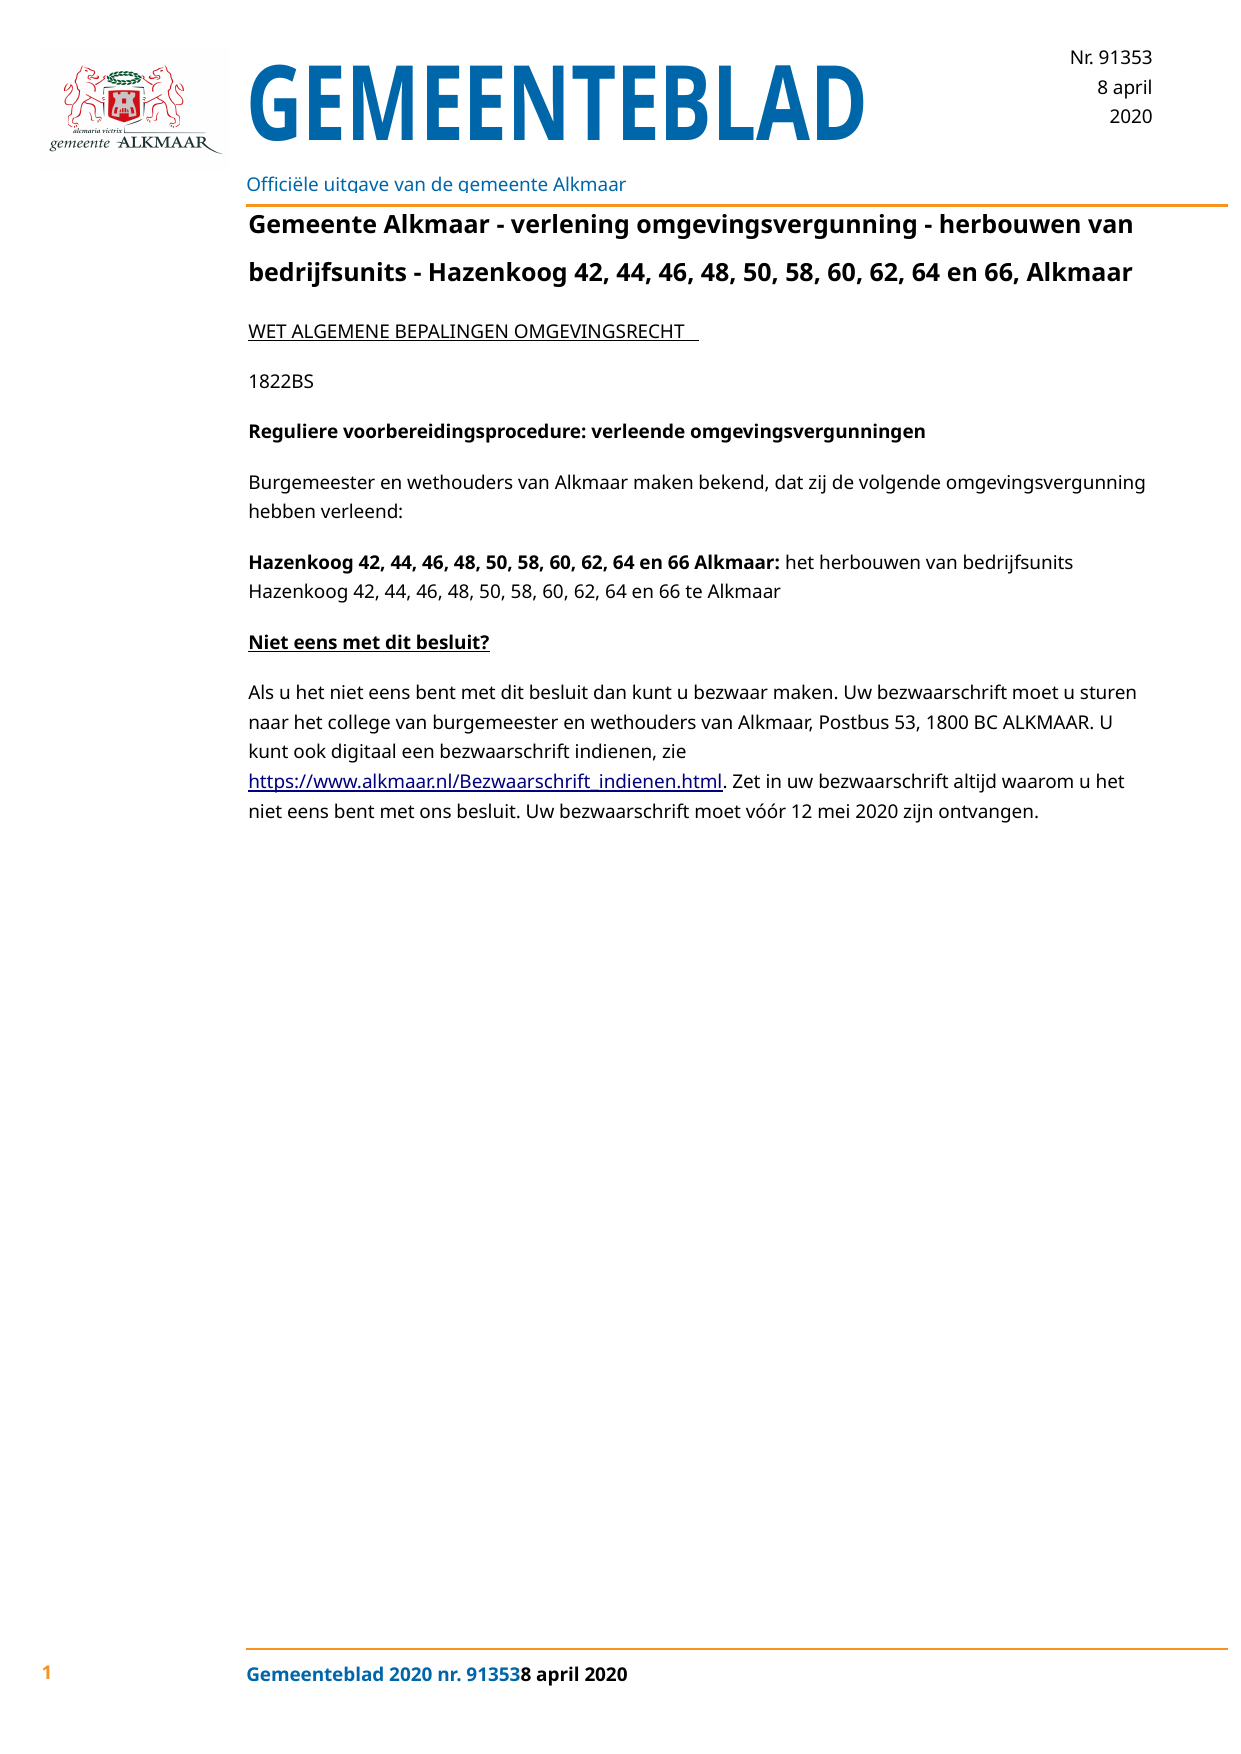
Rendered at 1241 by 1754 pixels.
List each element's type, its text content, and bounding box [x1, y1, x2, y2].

text WET ALGEMENE BEPALINGEN OMGEVINGSRECHT [248, 318, 1152, 344]
picture [41, 47, 231, 172]
text Als u het niet eens bent met dit besluit dan kunt u bezwaar maken. Uw bezwaarschrift moet u sturen naar het college van burgemeester en wethouders van Alkmaar, Postbus 53, 1800 BC ALKMAAR. U kunt ook digitaal een bezwaarschrift indienen, zie https://www.alkmaar.nl/Bezwaarschrift_indienen.html. Zet in uw bezwaarschrift altijd waarom u het niet eens bent met ons besluit. Uw bezwaarschrift moet vóór 12 mei 2020 zijn ontvangen. [248, 679, 1152, 824]
text Reguliere voorbereidingsprocedure: verleende omgevingsvergunningen [248, 419, 1152, 444]
text Niet eens met dit besluit? [248, 629, 1152, 655]
text Gemeente Alkmaar - verlening omgevingsvergunning - herbouwen van bedrijfsunits - Hazenkoog 42, 44, 46, 48, 50, 58, 60, 62, 64 en 66, Alkmaar [248, 207, 1152, 288]
text Burgemeester en wethouders van Alkmaar maken bekend, dat zij de volgende omgevingsvergunning hebben verleend: [248, 469, 1152, 524]
text Hazenkoog 42, 44, 46, 48, 50, 58, 60, 62, 64 en 66 Alkmaar: het herbouwen van bedrijfsunits Hazenkoog 42, 44, 46, 48, 50, 58, 60, 62, 64 en 66 te Alkmaar [248, 549, 1152, 604]
text 1822BS [248, 368, 1152, 394]
